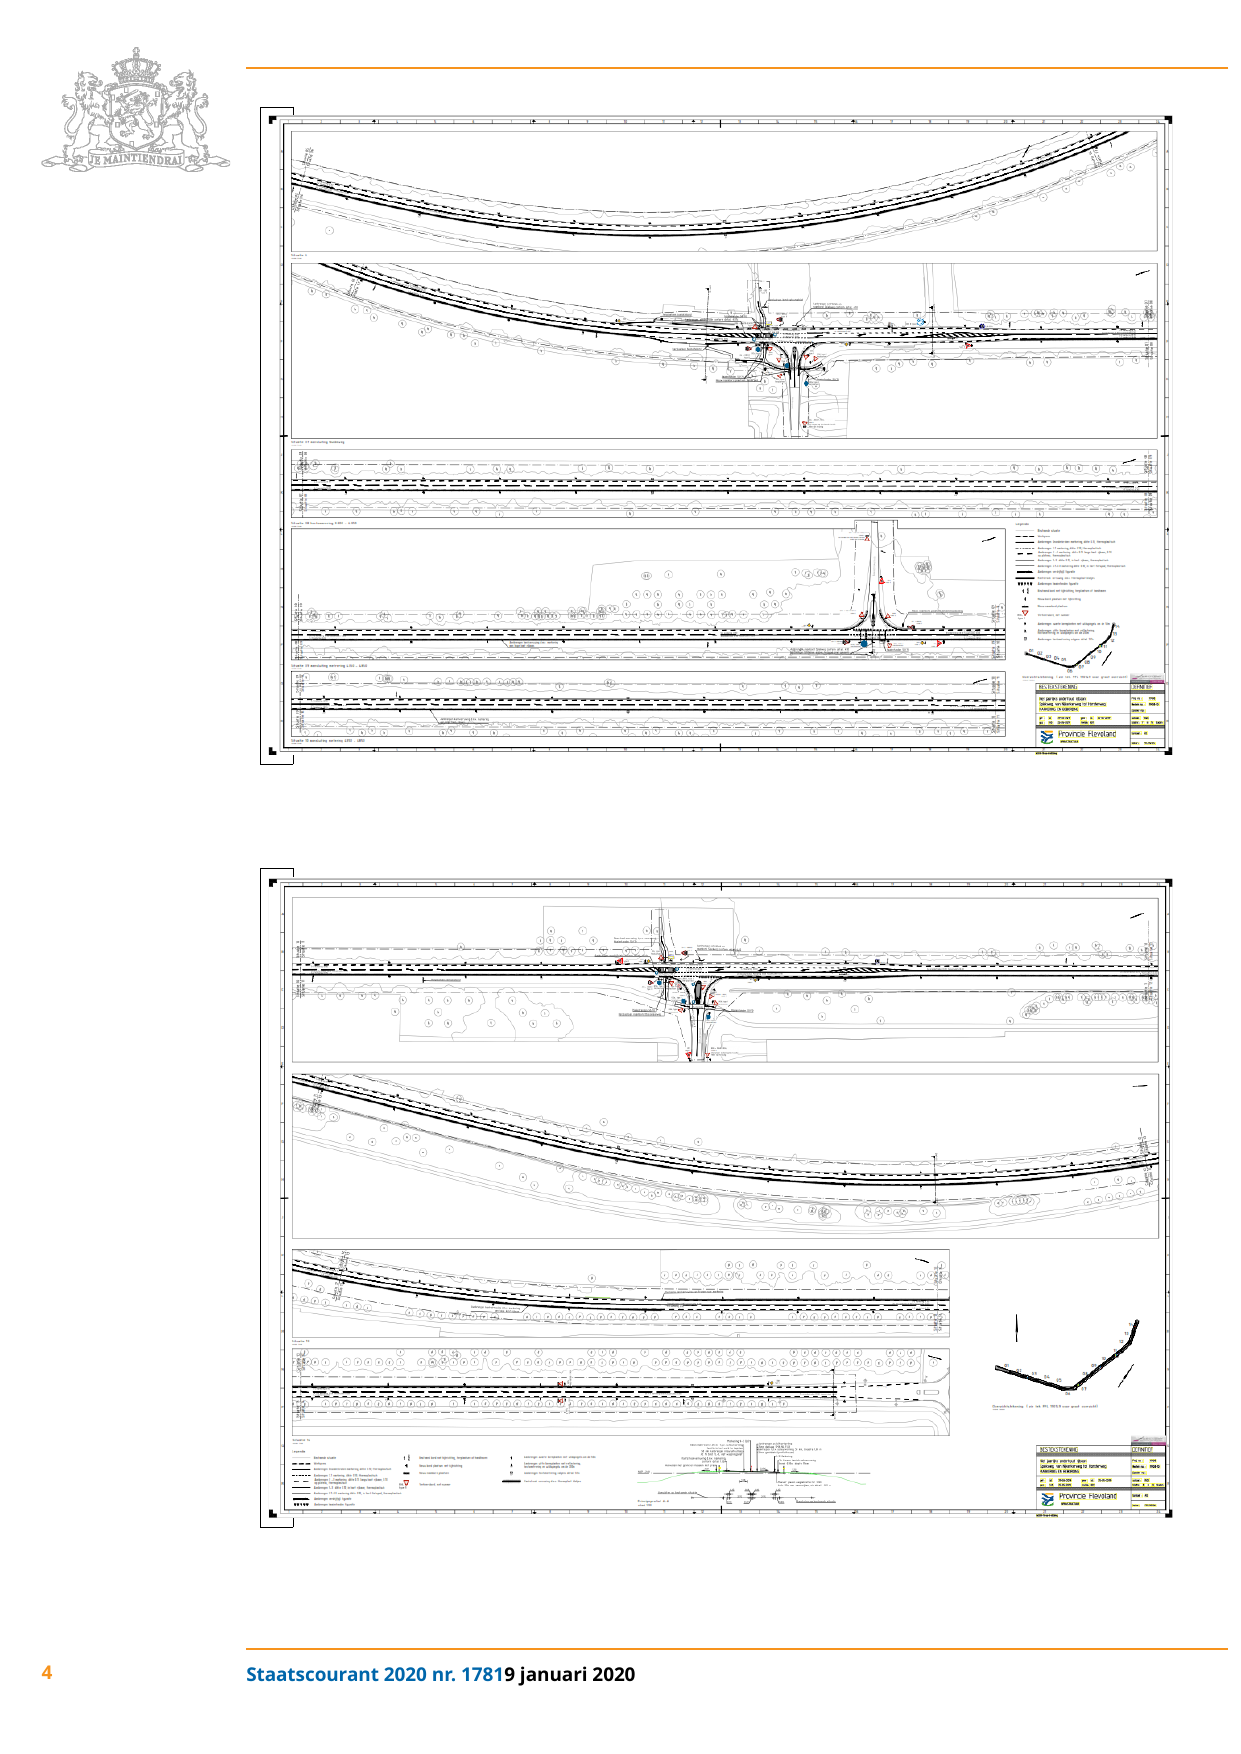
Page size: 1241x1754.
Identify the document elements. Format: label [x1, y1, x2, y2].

picture [41, 47, 231, 172]
picture [268, 115, 1173, 755]
picture [268, 877, 1173, 1518]
